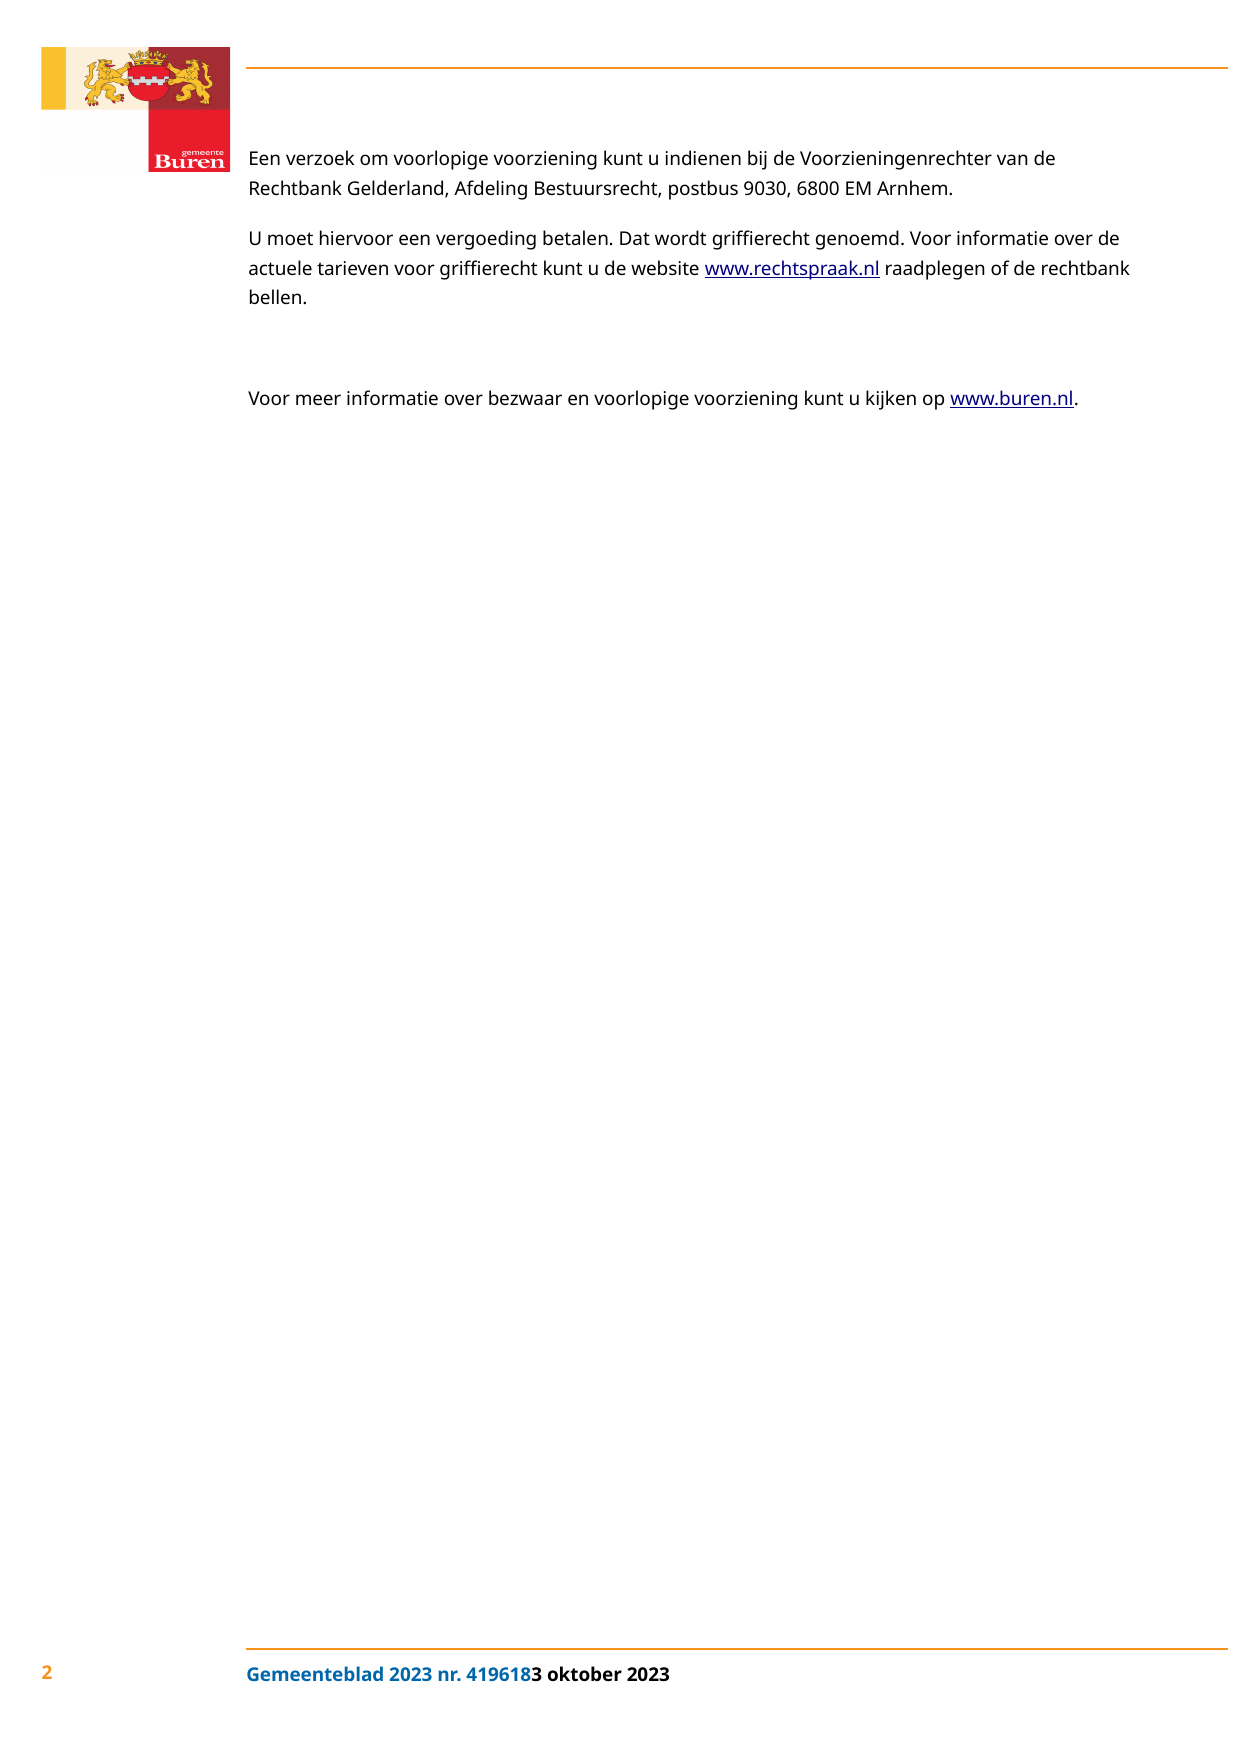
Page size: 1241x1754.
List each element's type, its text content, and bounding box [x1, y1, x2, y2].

text Een verzoek om voorlopige voorziening kunt u indienen bij de Voorzieningenrechter van de Rechtbank Gelderland, Afdeling Bestuursrecht, postbus 9030, 6800 EM Arnhem. [248, 145, 1152, 201]
text Voor meer informatie over bezwaar en voorlopige voorziening kunt u kijken op www.buren.nl. [248, 385, 1152, 411]
text U moet hiervoor een vergoeding betalen. Dat wordt griffierecht genoemd. Voor informatie over de actuele tarieven voor griffierecht kunt u de website www.rechtspraak.nl raadplegen of de rechtbank bellen. [248, 225, 1152, 310]
picture [41, 47, 231, 172]
